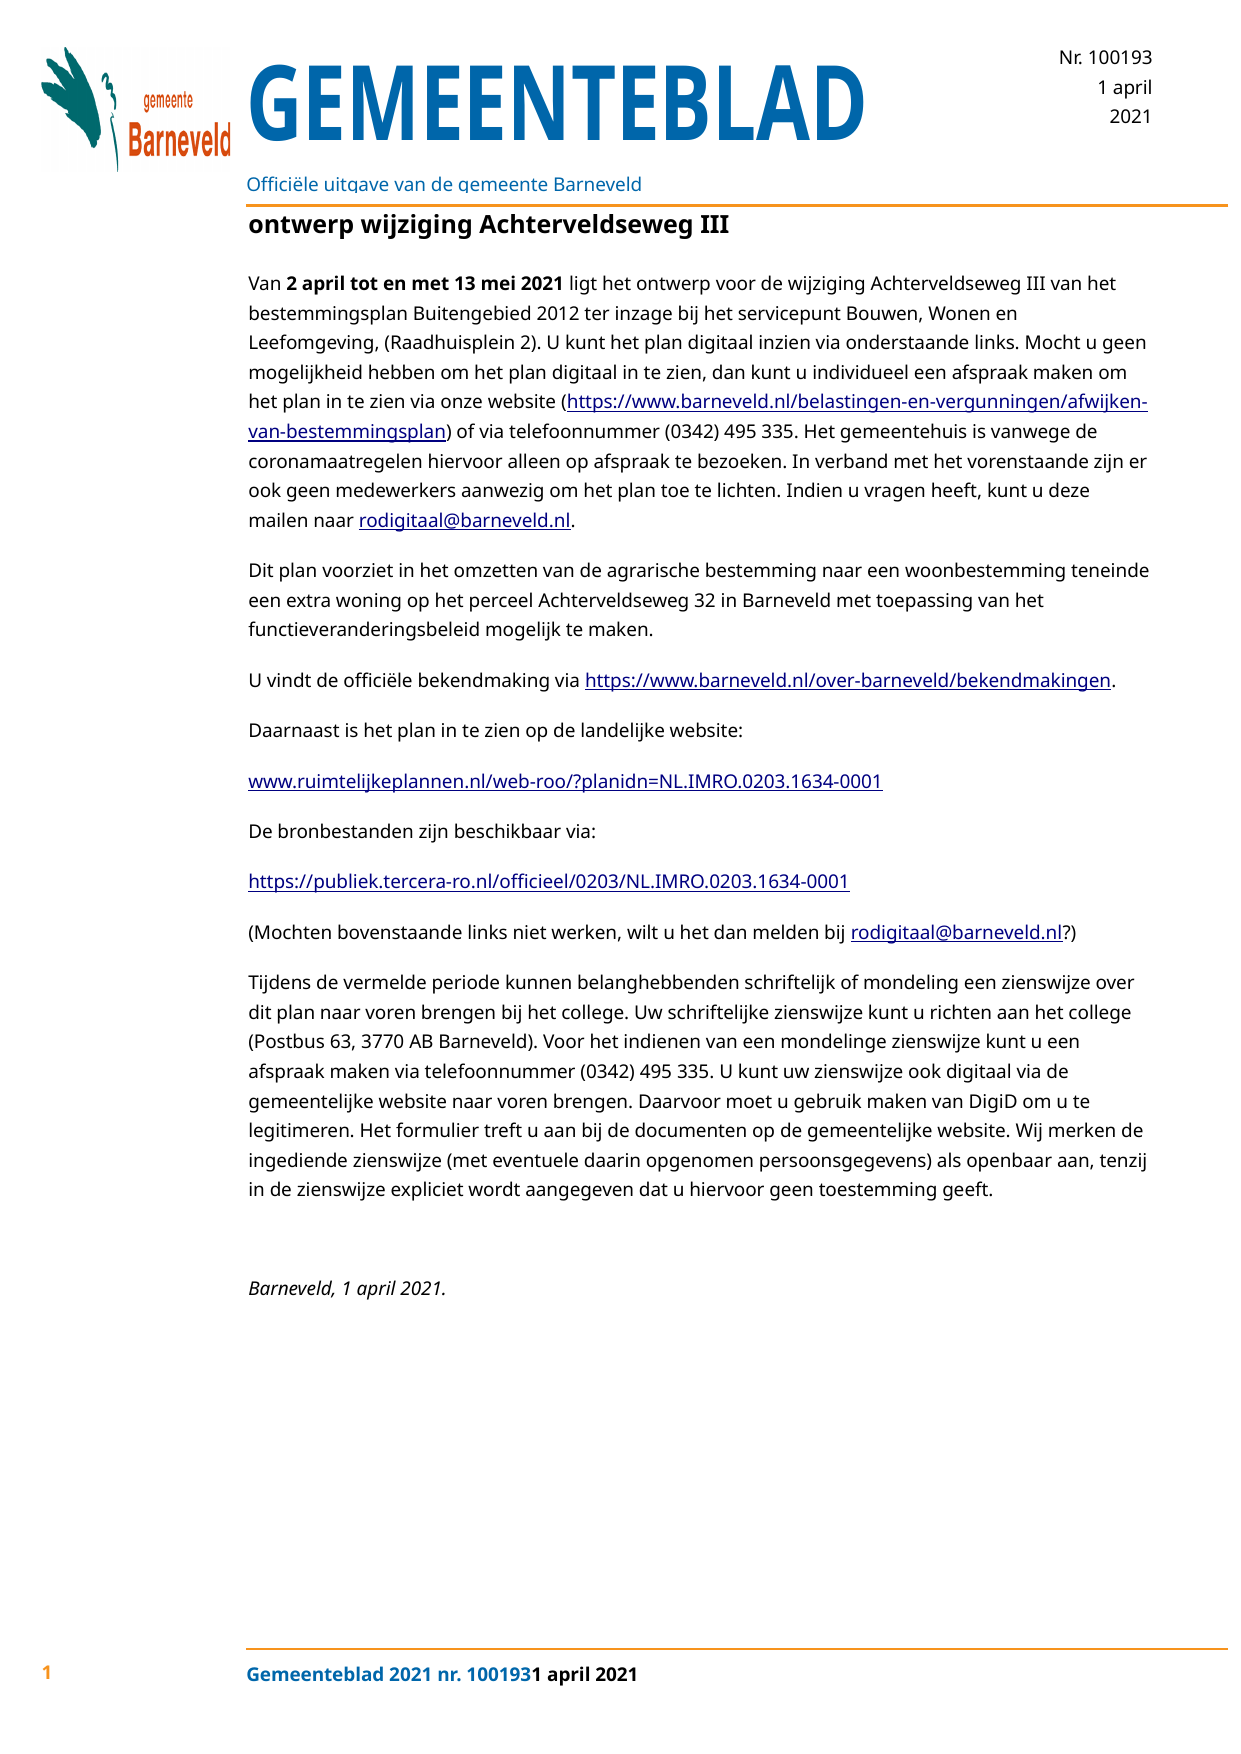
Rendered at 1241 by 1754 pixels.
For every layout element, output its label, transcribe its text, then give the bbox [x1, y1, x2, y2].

text ontwerp wijziging Achterveldseweg III [248, 207, 1152, 241]
text U vindt de officiële bekendmaking via https://www.barneveld.nl/over-barneveld/bekendmakingen. [248, 667, 1152, 693]
picture [41, 47, 231, 172]
text De bronbestanden zijn beschikbaar via: [248, 818, 1152, 844]
text Tijdens de vermelde periode kunnen belanghebbenden schriftelijk of mondeling een zienswijze over dit plan naar voren brengen bij het college. Uw schriftelijke zienswijze kunt u richten aan het college (Postbus 63, 3770 AB Barneveld). Voor het indienen van een mondelinge zienswijze kunt u een afspraak maken via telefoonnummer (0342) 495 335. U kunt uw zienswijze ook digitaal via de gemeentelijke website naar voren brengen. Daarvoor moet u gebruik maken van DigiD om u te legitimeren. Het formulier treft u aan bij de documenten op de gemeentelijke website. Wij merken de ingediende zienswijze (met eventuele daarin opgenomen persoonsgegevens) als openbaar aan, tenzij in de zienswijze expliciet wordt aangegeven dat u hiervoor geen toestemming geeft. [248, 969, 1152, 1202]
text Barneveld, 1 april 2021. [248, 1275, 1152, 1301]
text Van 2 april tot en met 13 mei 2021 ligt het ontwerp voor de wijziging Achterveldseweg III van het bestemmingsplan Buitengebied 2012 ter inzage bij het servicepunt Bouwen, Wonen en Leefomgeving, (Raadhuisplein 2). U kunt het plan digitaal inzien via onderstaande links. Mocht u geen mogelijkheid hebben om het plan digitaal in te zien, dan kunt u individueel een afspraak maken om het plan in te zien via onze website (https://www.barneveld.nl/belastingen-en-vergunningen/afwijken-van-bestemmingsplan) of via telefoonnummer (0342) 495 335. Het gemeentehuis is vanwege de coronamaatregelen hiervoor alleen op afspraak te bezoeken. In verband met het vorenstaande zijn er ook geen medewerkers aanwezig om het plan toe te lichten. Indien u vragen heeft, kunt u deze mailen naar rodigitaal@barneveld.nl. [248, 270, 1152, 533]
text www.ruimtelijkeplannen.nl/web-roo/?planidn=NL.IMRO.0203.1634-0001 [248, 768, 1152, 793]
text (Mochten bovenstaande links niet werken, wilt u het dan melden bij rodigitaal@barneveld.nl?) [248, 919, 1152, 945]
text https://publiek.tercera-ro.nl/officieel/0203/NL.IMRO.0203.1634-0001 [248, 869, 1152, 894]
text Dit plan voorziet in het omzetten van de agrarische bestemming naar een woonbestemming teneinde een extra woning op het perceel Achterveldseweg 32 in Barneveld met toepassing van het functieveranderingsbeleid mogelijk te maken. [248, 557, 1152, 642]
text Daarnaast is het plan in te zien op de landelijke website: [248, 717, 1152, 743]
